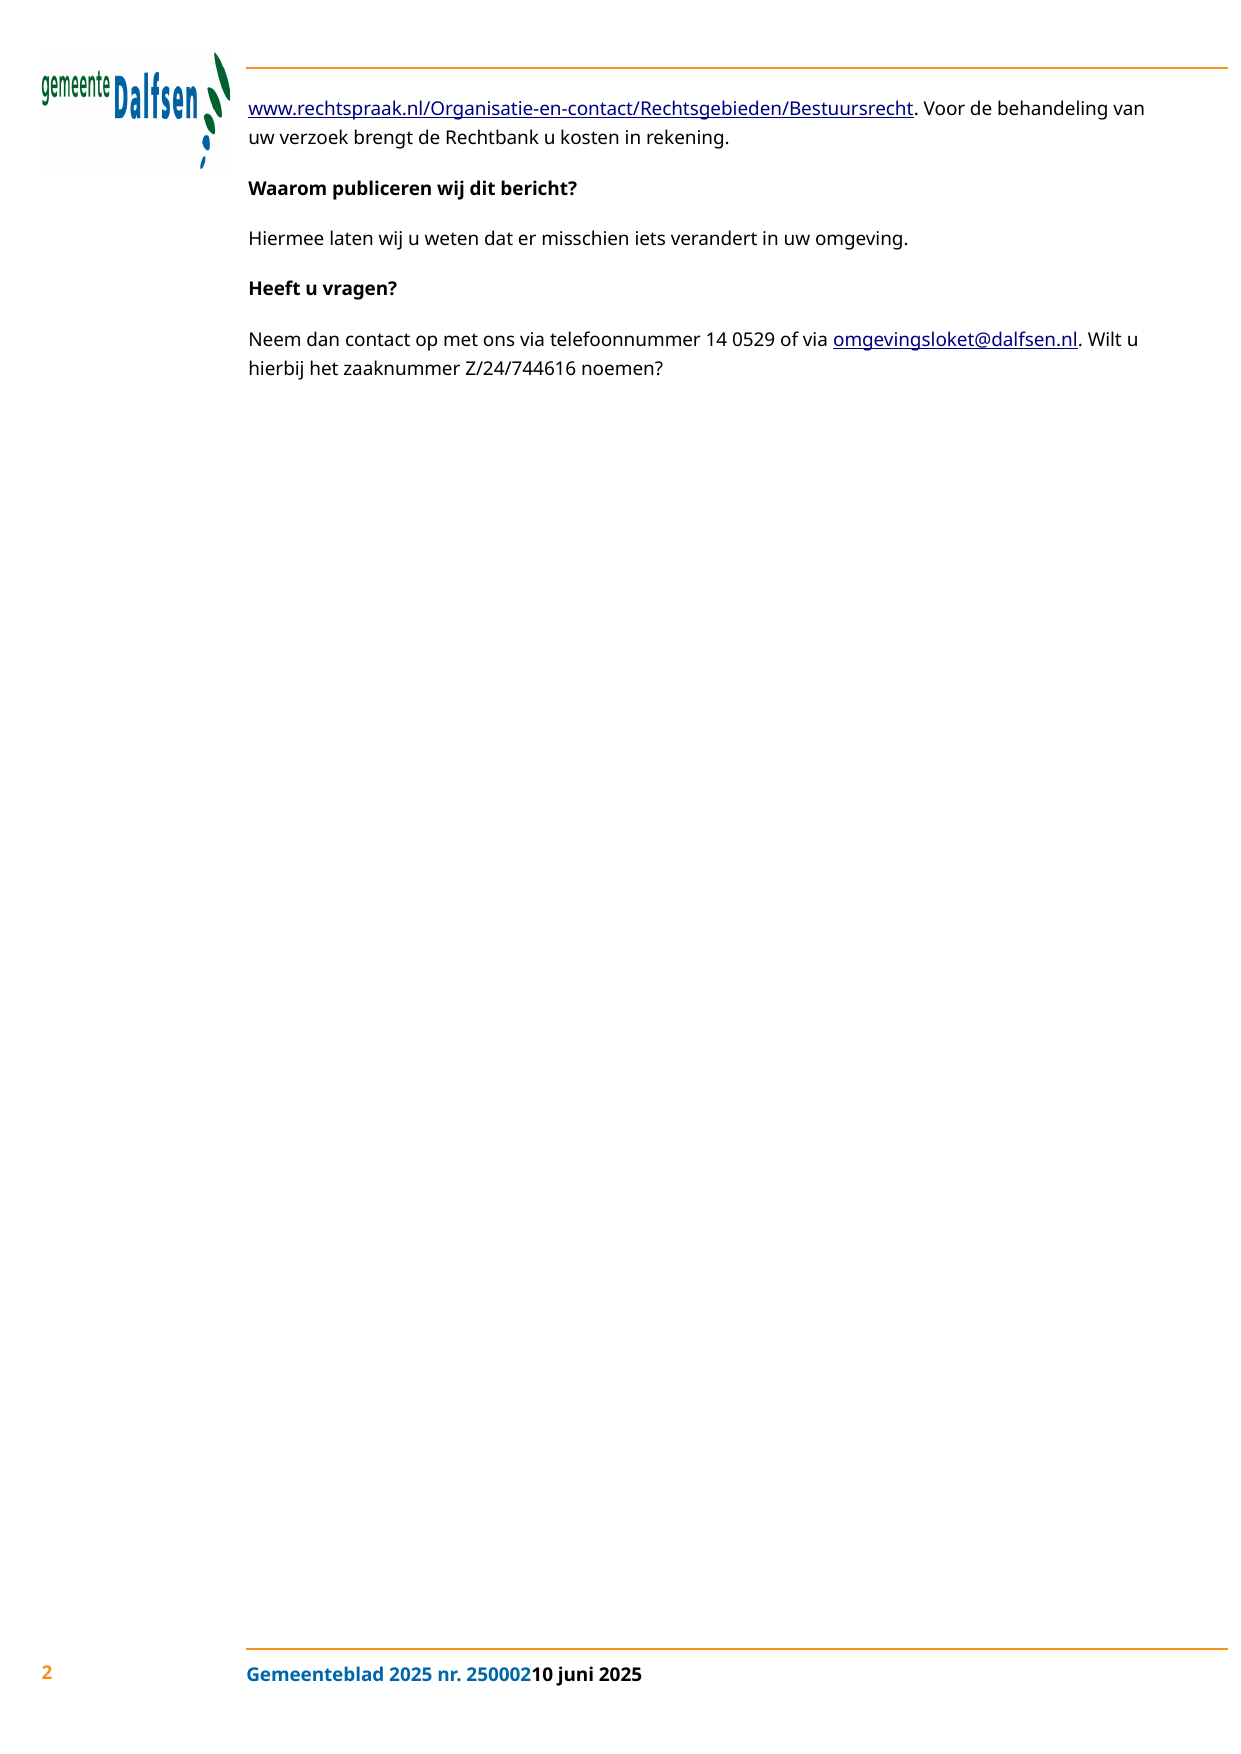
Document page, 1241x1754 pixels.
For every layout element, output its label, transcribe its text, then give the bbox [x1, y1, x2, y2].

text Waarom publiceren wij dit bericht? [248, 175, 1152, 201]
text www.rechtspraak.nl/Organisatie-en-contact/Rechtsgebieden/Bestuursrecht. Voor de behandeling van uw verzoek brengt de Rechtbank u kosten in rekening. [248, 95, 1152, 150]
text Neem dan contact op met ons via telefoonnummer 14 0529 of via omgevingsloket@dalfsen.nl. Wilt u hierbij het zaaknummer Z/24/744616 noemen? [248, 326, 1152, 381]
text Hiermee laten wij u weten dat er misschien iets verandert in uw omgeving. [248, 225, 1152, 251]
text Heeft u vragen? [248, 276, 1152, 301]
picture [41, 47, 231, 172]
